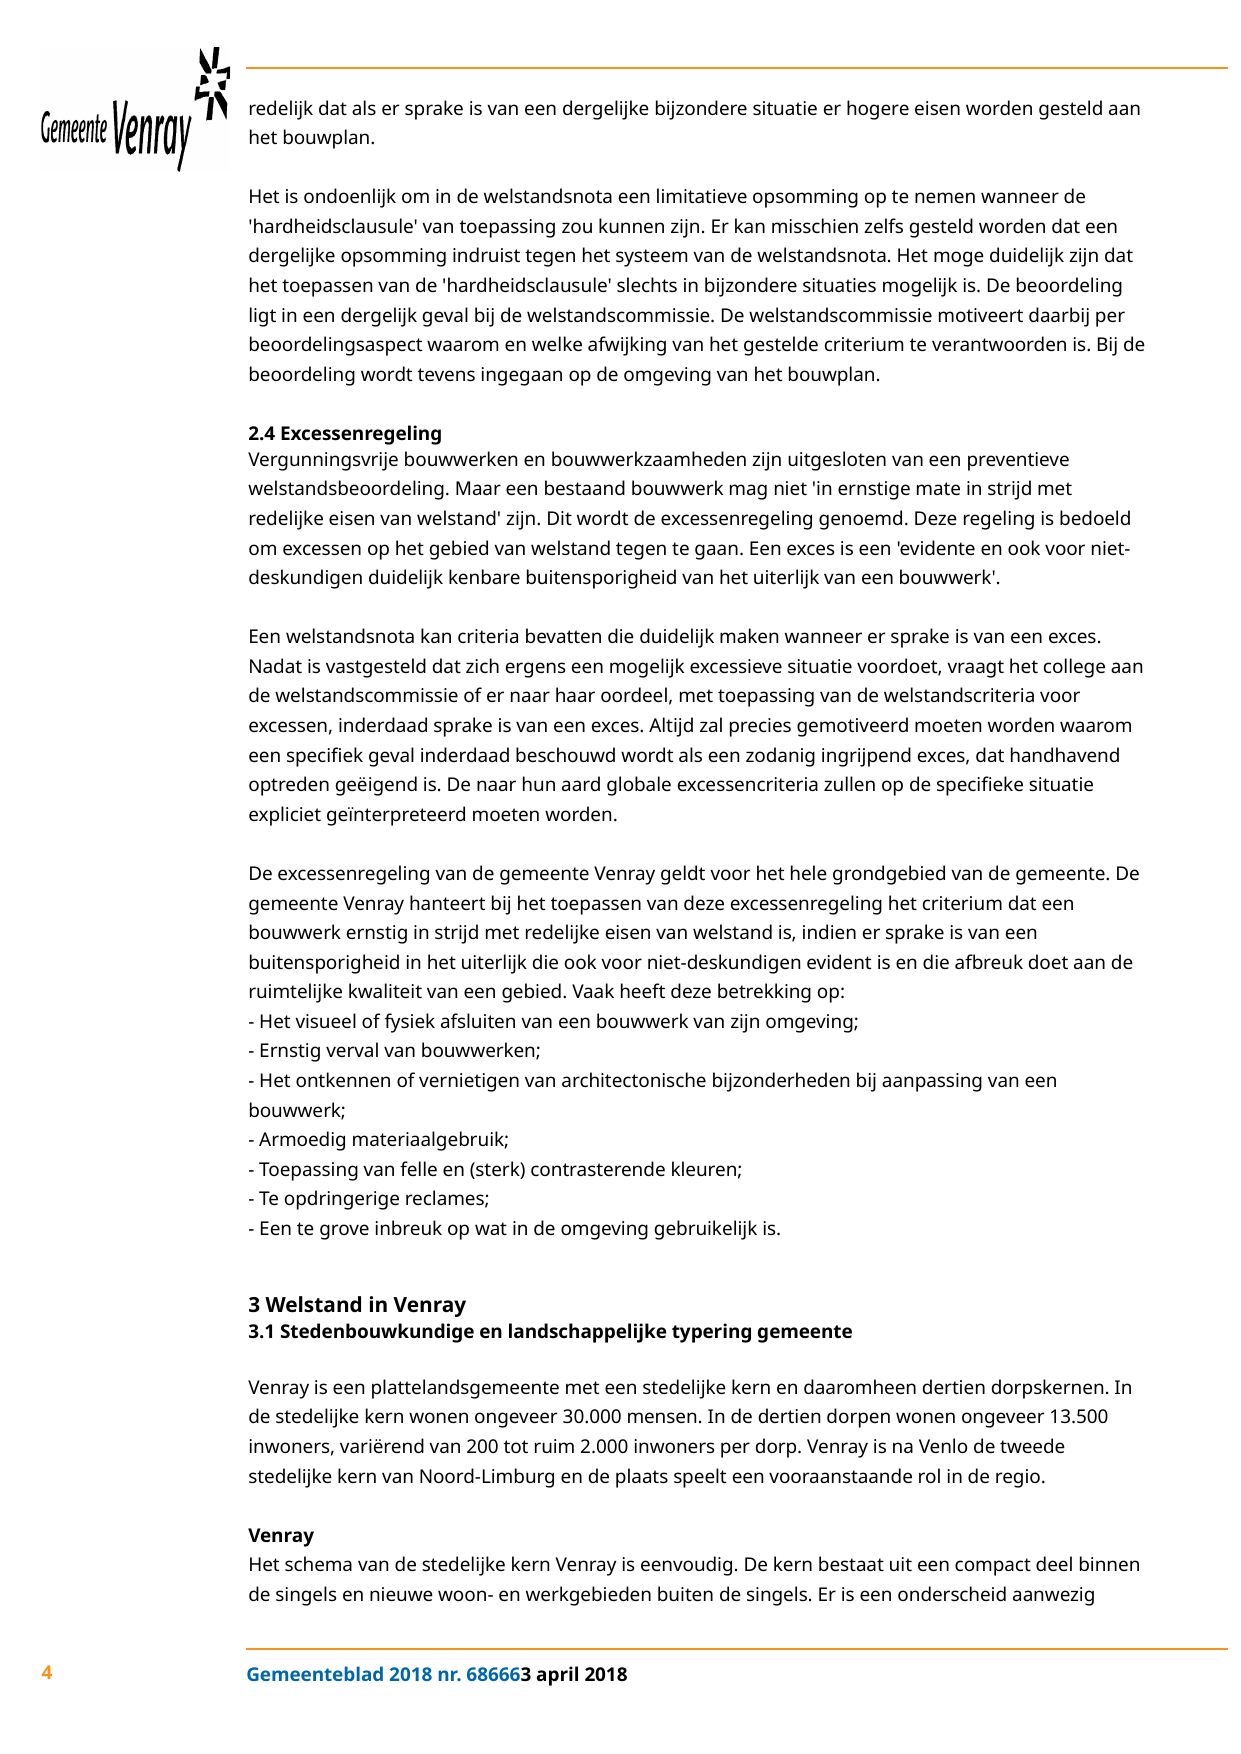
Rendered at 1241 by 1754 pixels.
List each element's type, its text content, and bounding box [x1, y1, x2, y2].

text - Armoedig materiaalgebruik; [248, 1126, 1152, 1152]
text Vergunningsvrije bouwwerken en bouwwerkzaamheden zijn uitgesloten van een preventieve welstandsbeoordeling. Maar een bestaand bouwwerk mag niet 'in ernstige mate in strijd met redelijke eisen van welstand' zijn. Dit wordt de excessenregeling genoemd. Deze regeling is bedoeld om excessen op het gebied van welstand tegen te gaan. Een exces is een 'evidente en ook voor niet- deskundigen duidelijk kenbare buitensporigheid van het uiterlijk van een bouwwerk'. [248, 446, 1152, 590]
text 3 Welstand in Venray [248, 1290, 1152, 1319]
text - Een te grove inbreuk op wat in de omgeving gebruikelijk is. [248, 1215, 1152, 1241]
text - Ernstig verval van bouwwerken; [248, 1038, 1152, 1063]
text - Te opdringerige reclames; [248, 1186, 1152, 1211]
text Een welstandsnota kan criteria bevatten die duidelijk maken wanneer er sprake is van een exces. Nadat is vastgesteld dat zich ergens een mogelijk excessieve situatie voordoet, vraagt het college aan de welstandscommissie of er naar haar oordeel, met toepassing van de welstandscriteria voor excessen, inderdaad sprake is van een exces. Altijd zal precies gemotiveerd moeten worden waarom een specifiek geval inderdaad beschouwd wordt als een zodanig ingrijpend exces, dat handhavend optreden geëigend is. De naar hun aard globale excessencriteria zullen op de specifieke situatie expliciet geïnterpreteerd moeten worden. [248, 623, 1152, 827]
text 3.1 Stedenbouwkundige en landschappelijke typering gemeente [248, 1319, 1152, 1344]
text - Het ontkennen of vernietigen van architectonische bijzonderheden bij aanpassing van een bouwwerk; [248, 1067, 1152, 1122]
picture [41, 47, 231, 172]
text Venray [248, 1522, 1152, 1548]
text De excessenregeling van de gemeente Venray geldt voor het hele grondgebied van de gemeente. De gemeente Venray hanteert bij het toepassen van deze excessenregeling het criterium dat een bouwwerk ernstig in strijd met redelijke eisen van welstand is, indien er sprake is van een buitensporigheid in het uiterlijk die ook voor niet-deskundigen evident is en die afbreuk doet aan de ruimtelijke kwaliteit van een gebied. Vaak heeft deze betrekking op: [248, 860, 1152, 1004]
text Het is ondoenlijk om in de welstandsnota een limitatieve opsomming op te nemen wanneer de 'hardheidsclausule' van toepassing zou kunnen zijn. Er kan misschien zelfs gesteld worden dat een dergelijke opsomming indruist tegen het systeem van de welstandsnota. Het moge duidelijk zijn dat het toepassen van de 'hardheidsclausule' slechts in bijzondere situaties mogelijk is. De beoordeling ligt in een dergelijk geval bij de welstandscommissie. De welstandscommissie motiveert daarbij per beoordelingsaspect waarom en welke afwijking van het gestelde criterium te verantwoorden is. Bij de beoordeling wordt tevens ingegaan op de omgeving van het bouwplan. [248, 183, 1152, 387]
text Venray is een plattelandsgemeente met een stedelijke kern en daaromheen dertien dorpskernen. In de stedelijke kern wonen ongeveer 30.000 mensen. In de dertien dorpen wonen ongeveer 13.500 inwoners, variërend van 200 tot ruim 2.000 inwoners per dorp. Venray is na Venlo de tweede stedelijke kern van Noord-Limburg en de plaats speelt een vooraanstaande rol in de regio. [248, 1374, 1152, 1488]
text redelijk dat als er sprake is van een dergelijke bijzondere situatie er hogere eisen worden gesteld aan het bouwplan. [248, 95, 1152, 150]
text - Toepassing van felle en (sterk) contrasterende kleuren; [248, 1156, 1152, 1182]
text 2.4 Excessenregeling [248, 420, 1152, 446]
text Het schema van de stedelijke kern Venray is eenvoudig. De kern bestaat uit een compact deel binnen de singels en nieuwe woon- en werkgebieden buiten de singels. Er is een onderscheid aanwezig [248, 1552, 1152, 1607]
text - Het visueel of fysiek afsluiten van een bouwwerk van zijn omgeving; [248, 1008, 1152, 1034]
